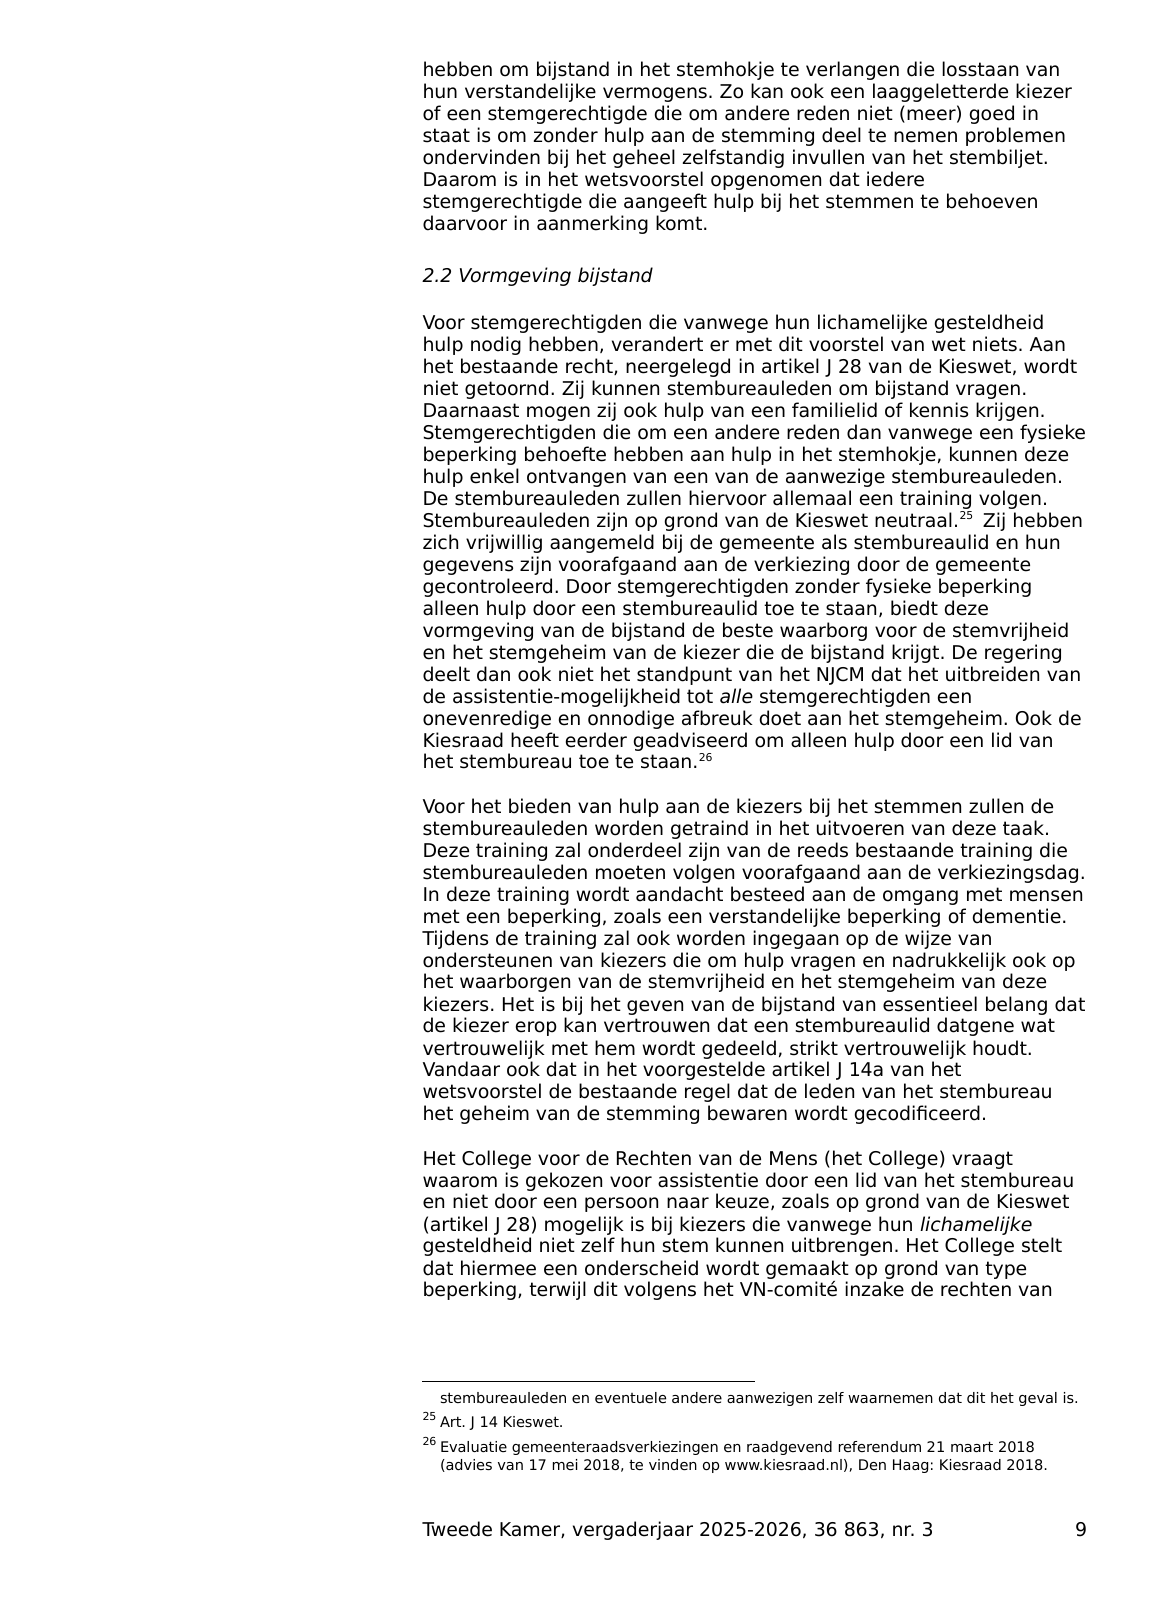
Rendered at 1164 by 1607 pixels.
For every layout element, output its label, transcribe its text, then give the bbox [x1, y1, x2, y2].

text Het College voor de Rechten van de Mens (het College) vraagt waarom is gekozen voor assistentie door een lid van het stembureau en niet door een persoon naar keuze, zoals op grond van de Kieswet (artikel J 28) mogelijk is bij kiezers die vanwege hun lichamelijke gesteldheid niet zelf hun stem kunnen uitbrengen. Het College stelt dat hiermee een onderscheid wordt gemaakt op grond van type beperking, terwijl dit volgens het VN-comité inzake de rechten van [422, 1147, 1087, 1301]
text Art. J 14 Kieswet. [422, 1410, 1087, 1432]
text hebben om bijstand in het stemhokje te verlangen die losstaan van hun verstandelijke vermogens. Zo kan ook een laaggeletterde kiezer of een stemgerechtigde die om andere reden niet (meer) goed in staat is om zonder hulp aan de stemming deel te nemen problemen ondervinden bij het geheel zelfstandig invullen van het stembiljet. Daarom is in het wetsvoorstel opgenomen dat iedere stemgerechtigde die aangeeft hulp bij het stemmen te behoeven daarvoor in aanmerking komt. [422, 59, 1087, 235]
text Voor het bieden van hulp aan de kiezers bij het stemmen zullen de stembureauleden worden getraind in het uitvoeren van deze taak. Deze training zal onderdeel zijn van de reeds bestaande training die stembureauleden moeten volgen voorafgaand aan de verkiezingsdag. In deze training wordt aandacht besteed aan de omgang met mensen met een beperking, zoals een verstandelijke beperking of dementie. Tijdens de training zal ook worden ingegaan op de wijze van ondersteunen van kiezers die om hulp vragen en nadrukkelijk ook op het waarborgen van de stemvrijheid en het stemgeheim van deze kiezers. Het is bij het geven van de bijstand van essentieel belang dat de kiezer erop kan vertrouwen dat een stembureaulid datgene wat vertrouwelijk met hem wordt gedeeld, strikt vertrouwelijk houdt. Vandaar ook dat in het voorgestelde artikel J 14a van het wetsvoorstel de bestaande regel dat de leden van het stembureau het geheim van de stemming bewaren wordt gecodificeerd. [422, 796, 1087, 1125]
text Evaluatie gemeenteraadsverkiezingen en raadgevend referendum 21 maart 2018 (advies van 17 mei 2018, te vinden op www.kiesraad.nl), Den Haag: Kiesraad 2018. [422, 1435, 1087, 1474]
text Voor stemgerechtigden die vanwege hun lichamelijke gesteldheid hulp nodig hebben, verandert er met dit voorstel van wet niets. Aan het bestaande recht, neergelegd in artikel J 28 van de Kieswet, wordt niet getoornd. Zij kunnen stembureauleden om bijstand vragen. Daarnaast mogen zij ook hulp van een familielid of kennis krijgen. Stemgerechtigden die om een andere reden dan vanwege een fysieke beperking behoefte hebben aan hulp in het stemhokje, kunnen deze hulp enkel ontvangen van een van de aanwezige stembureauleden. De stembureauleden zullen hiervoor allemaal een training volgen. Stembureauleden zijn op grond van de Kieswet neutraal. Zij hebben zich vrijwillig aangemeld bij de gemeente als stembureaulid en hun gegevens zijn voorafgaand aan de verkiezing door de gemeente gecontroleerd. Door stemgerechtigden zonder fysieke beperking alleen hulp door een stembureaulid toe te staan, biedt deze vormgeving van de bijstand de beste waarborg voor de stemvrijheid en het stemgeheim van de kiezer die de bijstand krijgt. De regering deelt dan ook niet het standpunt van het NJCM dat het uitbreiden van de assistentie-mogelijkheid tot alle stemgerechtigden een onevenredige en onnodige afbreuk doet aan het stemgeheim. Ook de Kiesraad heeft eerder geadviseerd om alleen hulp door een lid van het stembureau toe te staan. [422, 312, 1087, 773]
subtitle 2.2 Vormgeving bijstand [422, 265, 1087, 287]
text stembureauleden en eventuele andere aanwezigen zelf waarnemen dat dit het geval is. [422, 1391, 1087, 1407]
